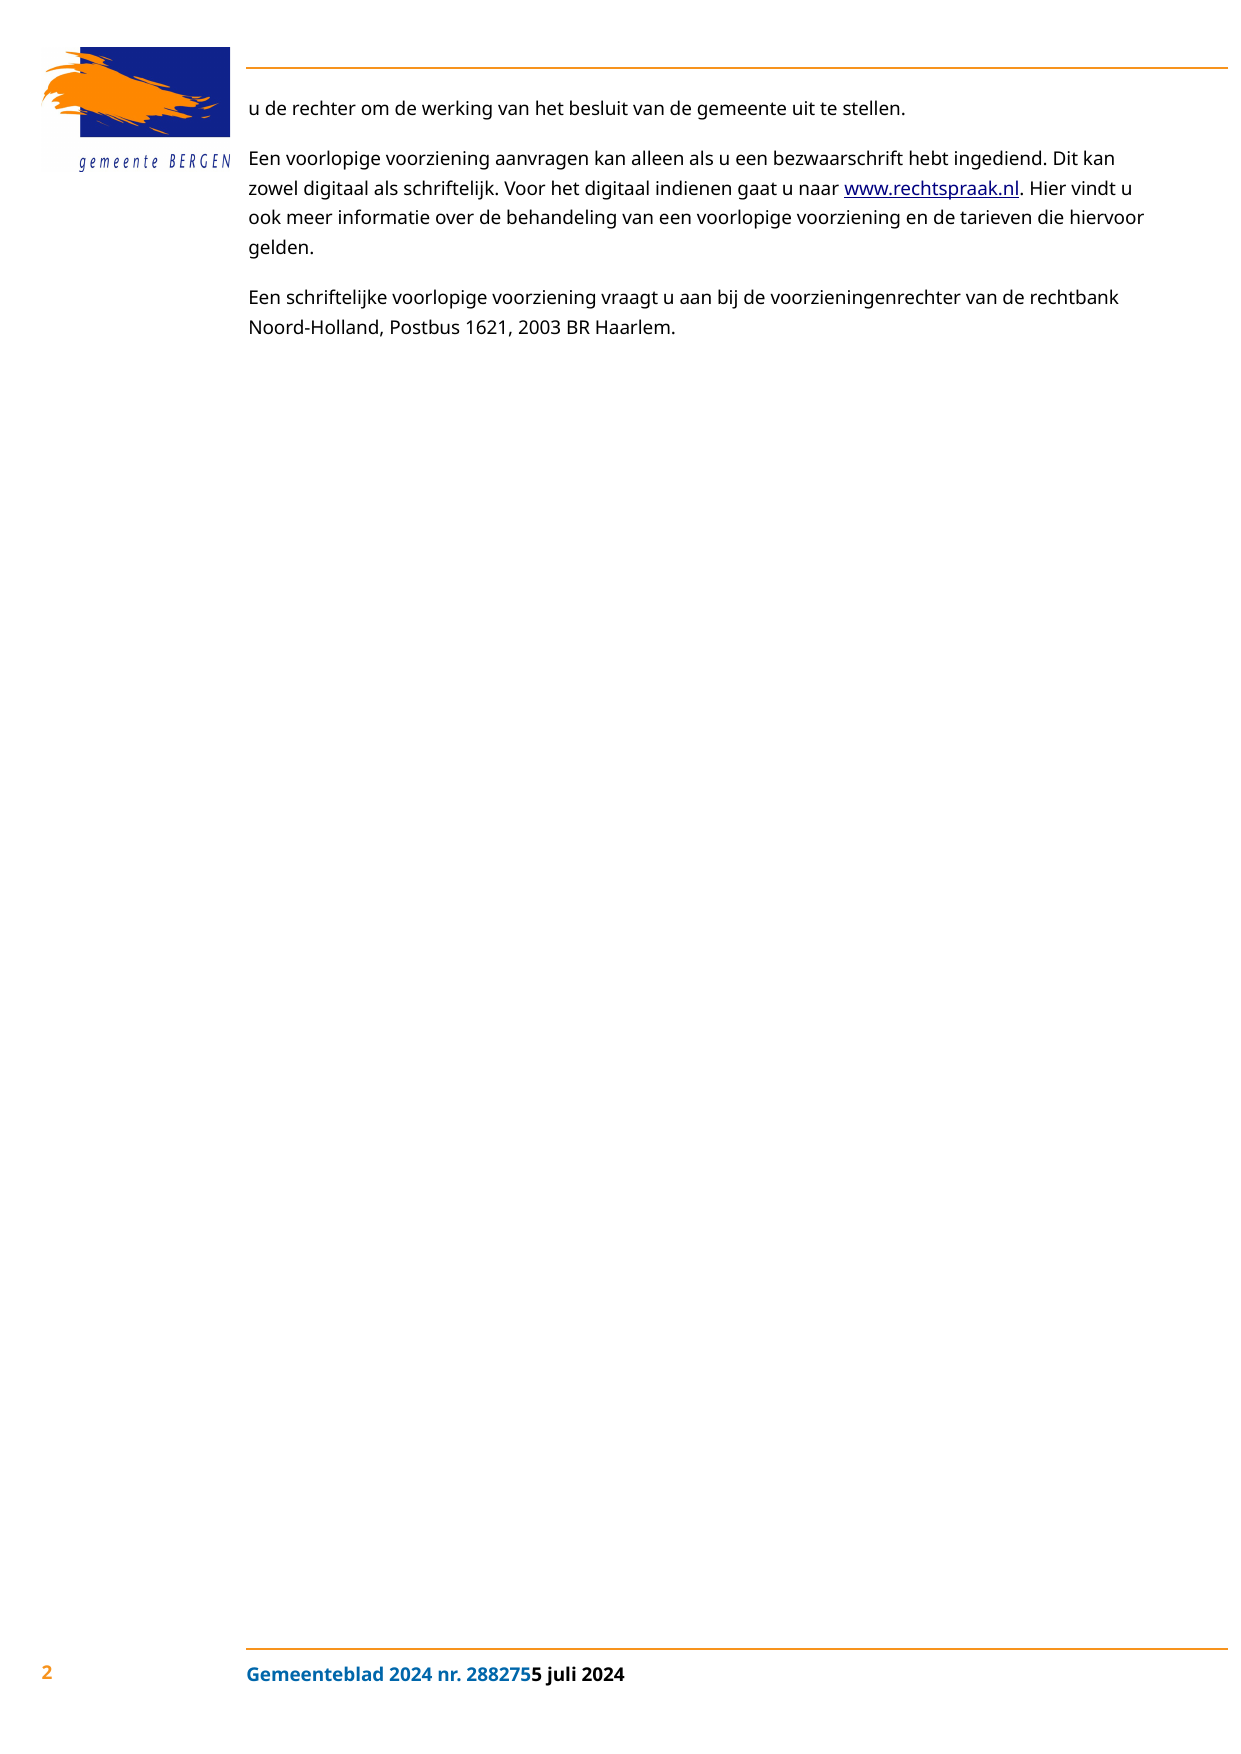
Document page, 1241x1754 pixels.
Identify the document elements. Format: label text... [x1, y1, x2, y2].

text Een voorlopige voorziening aanvragen kan alleen als u een bezwaarschrift hebt ingediend. Dit kan zowel digitaal als schriftelijk. Voor het digitaal indienen gaat u naar www.rechtspraak.nl. Hier vindt u ook meer informatie over de behandeling van een voorlopige voorziening en de tarieven die hiervoor gelden. [248, 145, 1152, 260]
text Een schriftelijke voorlopige voorziening vraagt u aan bij de voorzieningenrechter van de rechtbank Noord-Holland, Postbus 1621, 2003 BR Haarlem. [248, 284, 1152, 340]
text u de rechter om de werking van het besluit van de gemeente uit te stellen. [248, 95, 1152, 121]
picture [41, 47, 231, 172]
